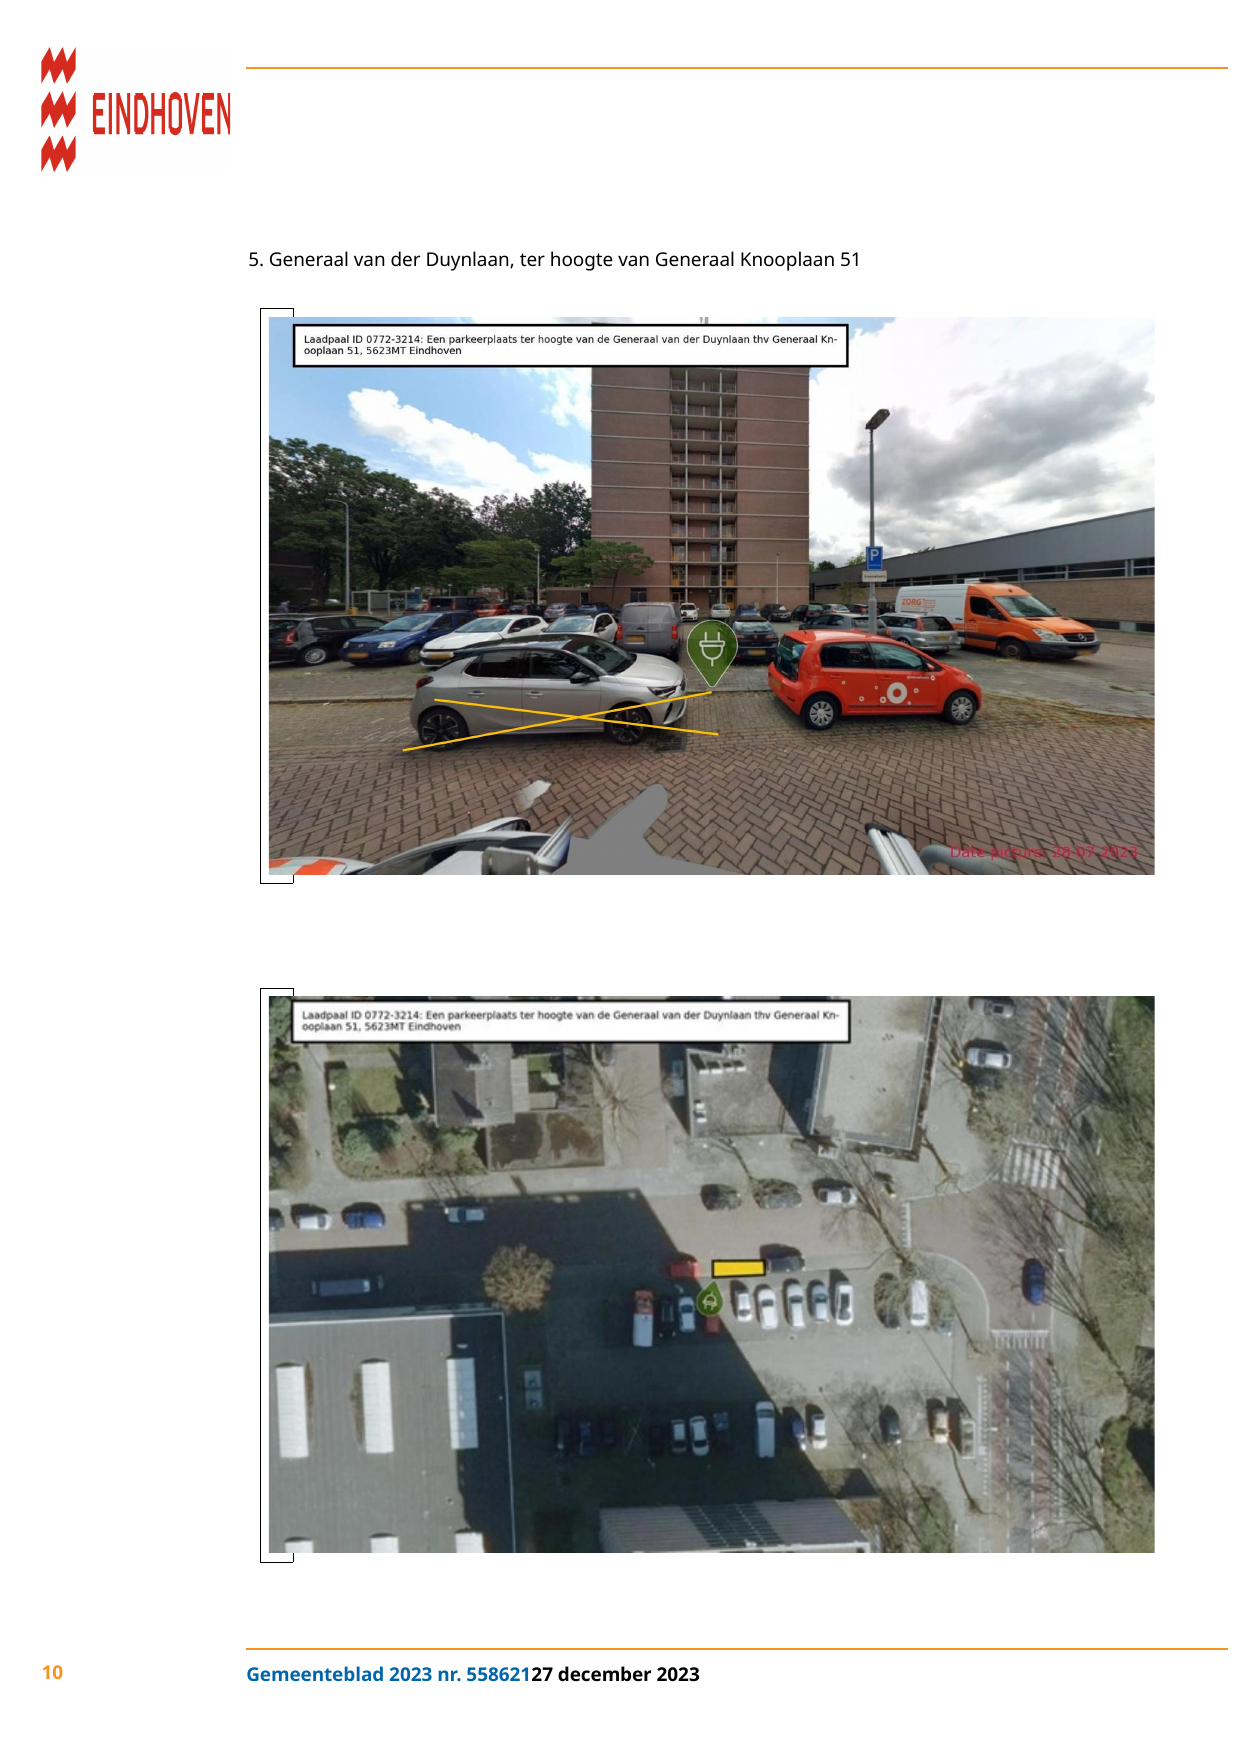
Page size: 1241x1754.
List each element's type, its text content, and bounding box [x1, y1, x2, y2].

picture [268, 996, 1155, 1553]
text 5. Generaal van der Duynlaan, ter hoogte van Generaal Knooplaan 51 [248, 246, 1152, 272]
picture [41, 47, 231, 172]
picture [268, 317, 1155, 875]
